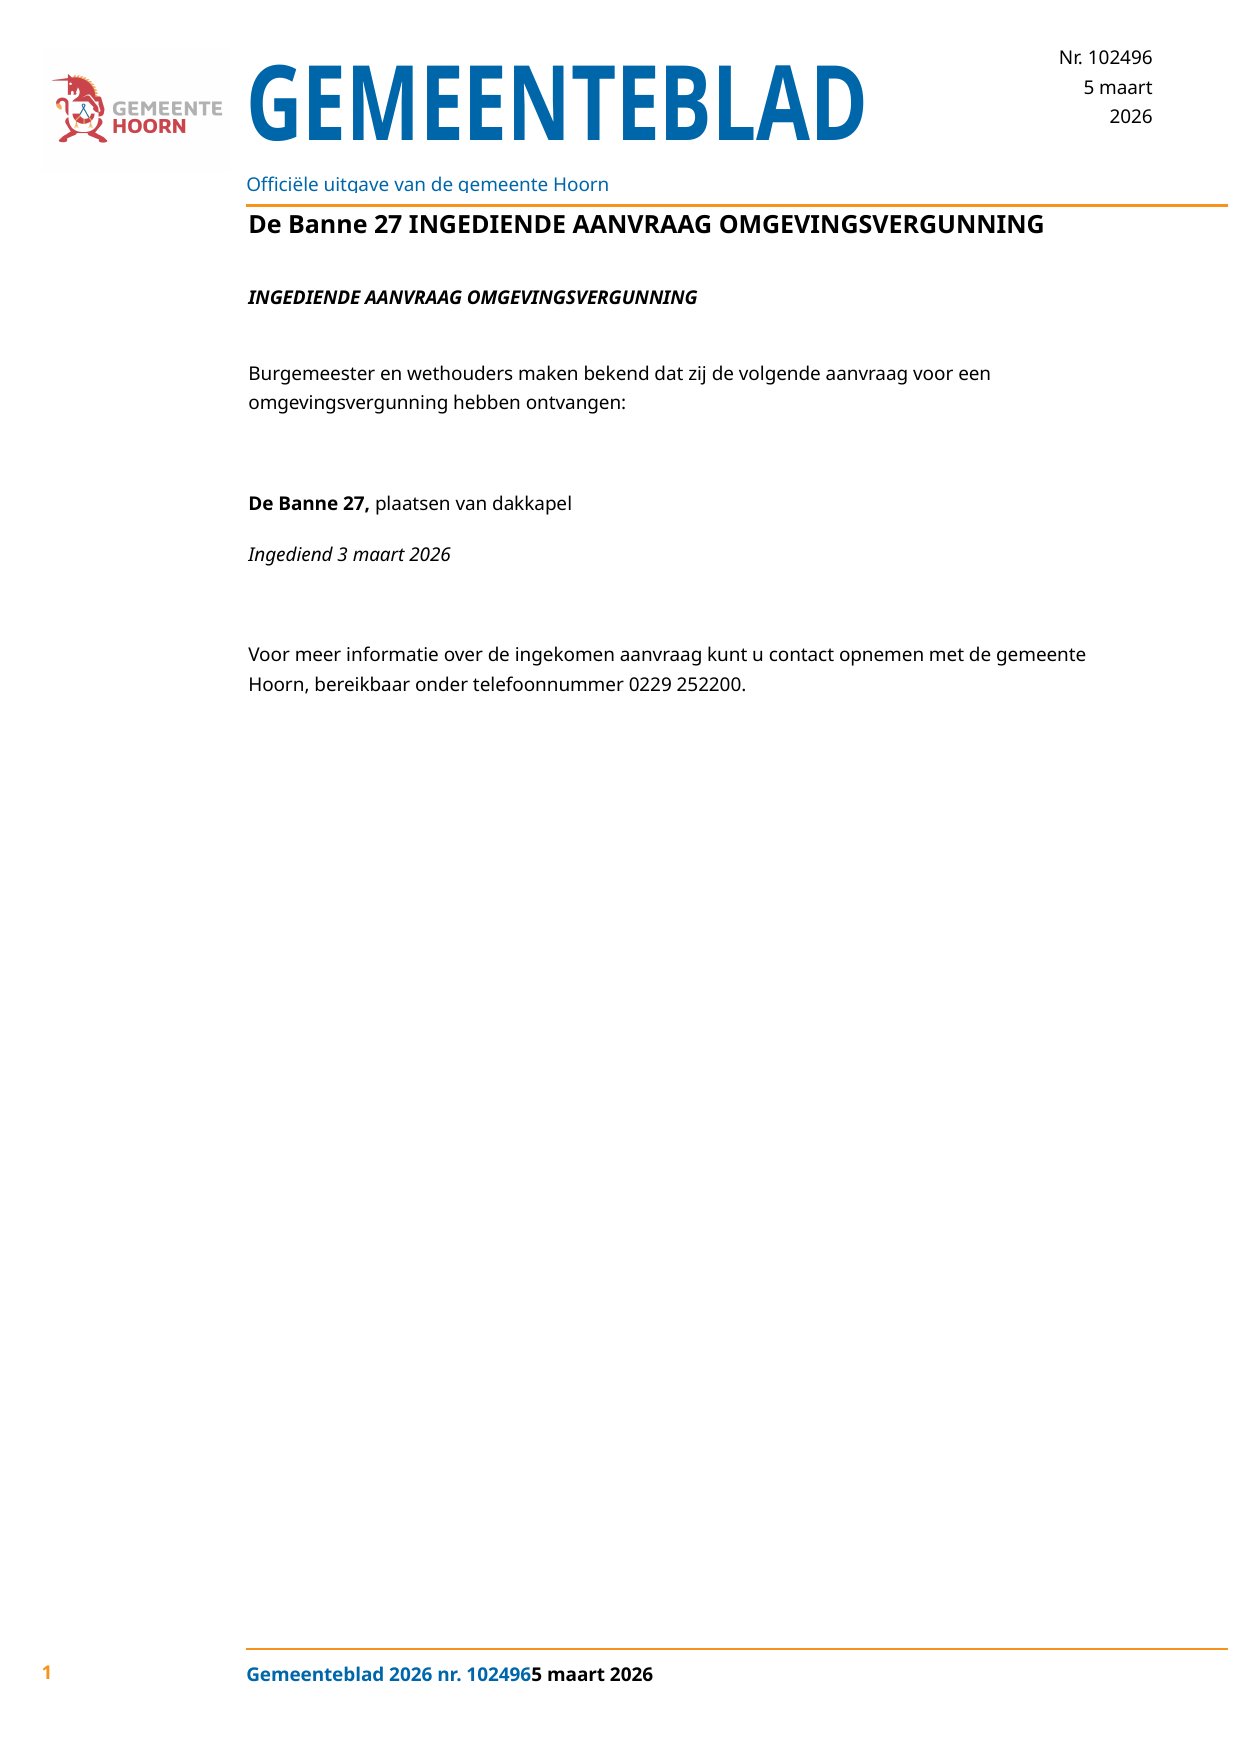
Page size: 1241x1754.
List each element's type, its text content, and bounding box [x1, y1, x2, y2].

text Voor meer informatie over de ingekomen aanvraag kunt u contact opnemen met de gemeente Hoorn, bereikbaar onder telefoonnummer 0229 252200. [248, 642, 1152, 697]
text De Banne 27 INGEDIENDE AANVRAAG OMGEVINGSVERGUNNING [248, 207, 1152, 241]
text Ingediend 3 maart 2026 [248, 541, 1152, 567]
picture [41, 47, 231, 172]
text INGEDIENDE AANVRAAG OMGEVINGSVERGUNNING [248, 284, 1152, 309]
text Burgemeester en wethouders maken bekend dat zij de volgende aanvraag voor een omgevingsvergunning hebben ontvangen: [248, 360, 1152, 415]
text De Banne 27, plaatsen van dakkapel [248, 490, 1152, 516]
